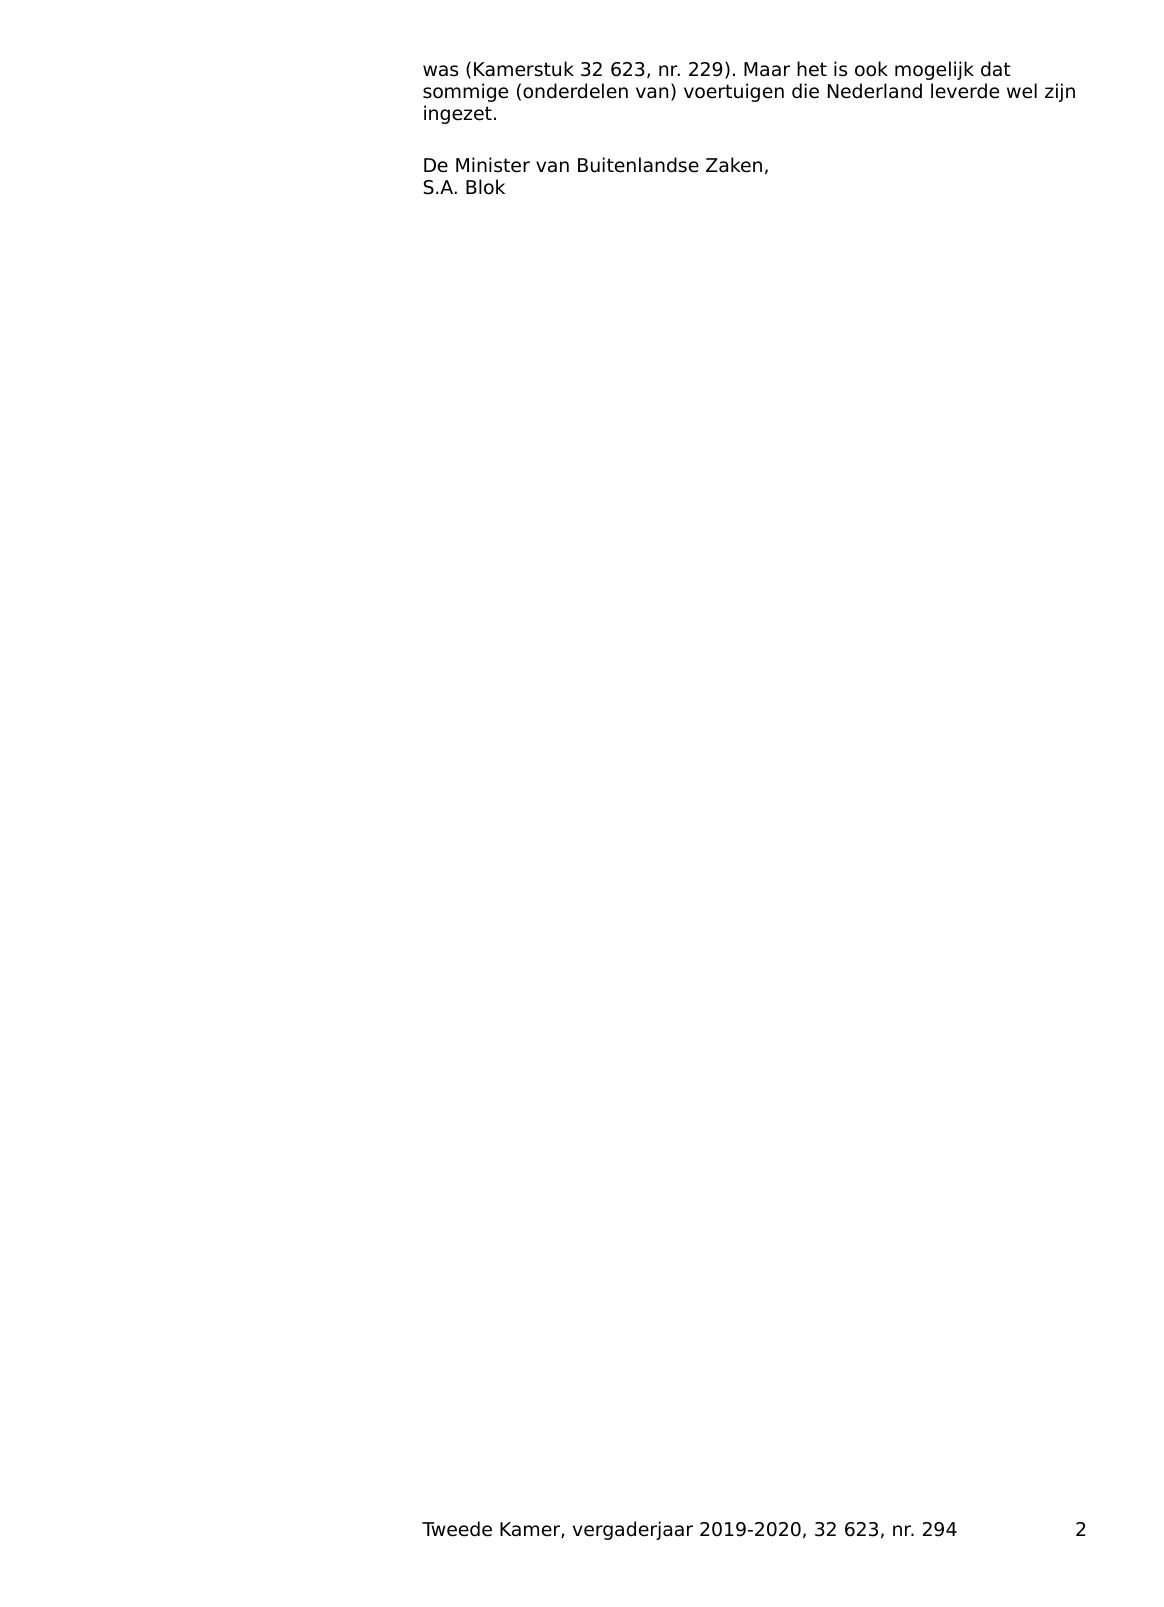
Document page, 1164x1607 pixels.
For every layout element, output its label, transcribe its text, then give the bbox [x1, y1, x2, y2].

text was (Kamerstuk 32 623, nr. 229). Maar het is ook mogelijk dat sommige (onderdelen van) voertuigen die Nederland leverde wel zijn ingezet. [422, 59, 1087, 125]
text De Minister van Buitenlandse Zaken, S.A. Blok [422, 155, 1087, 199]
